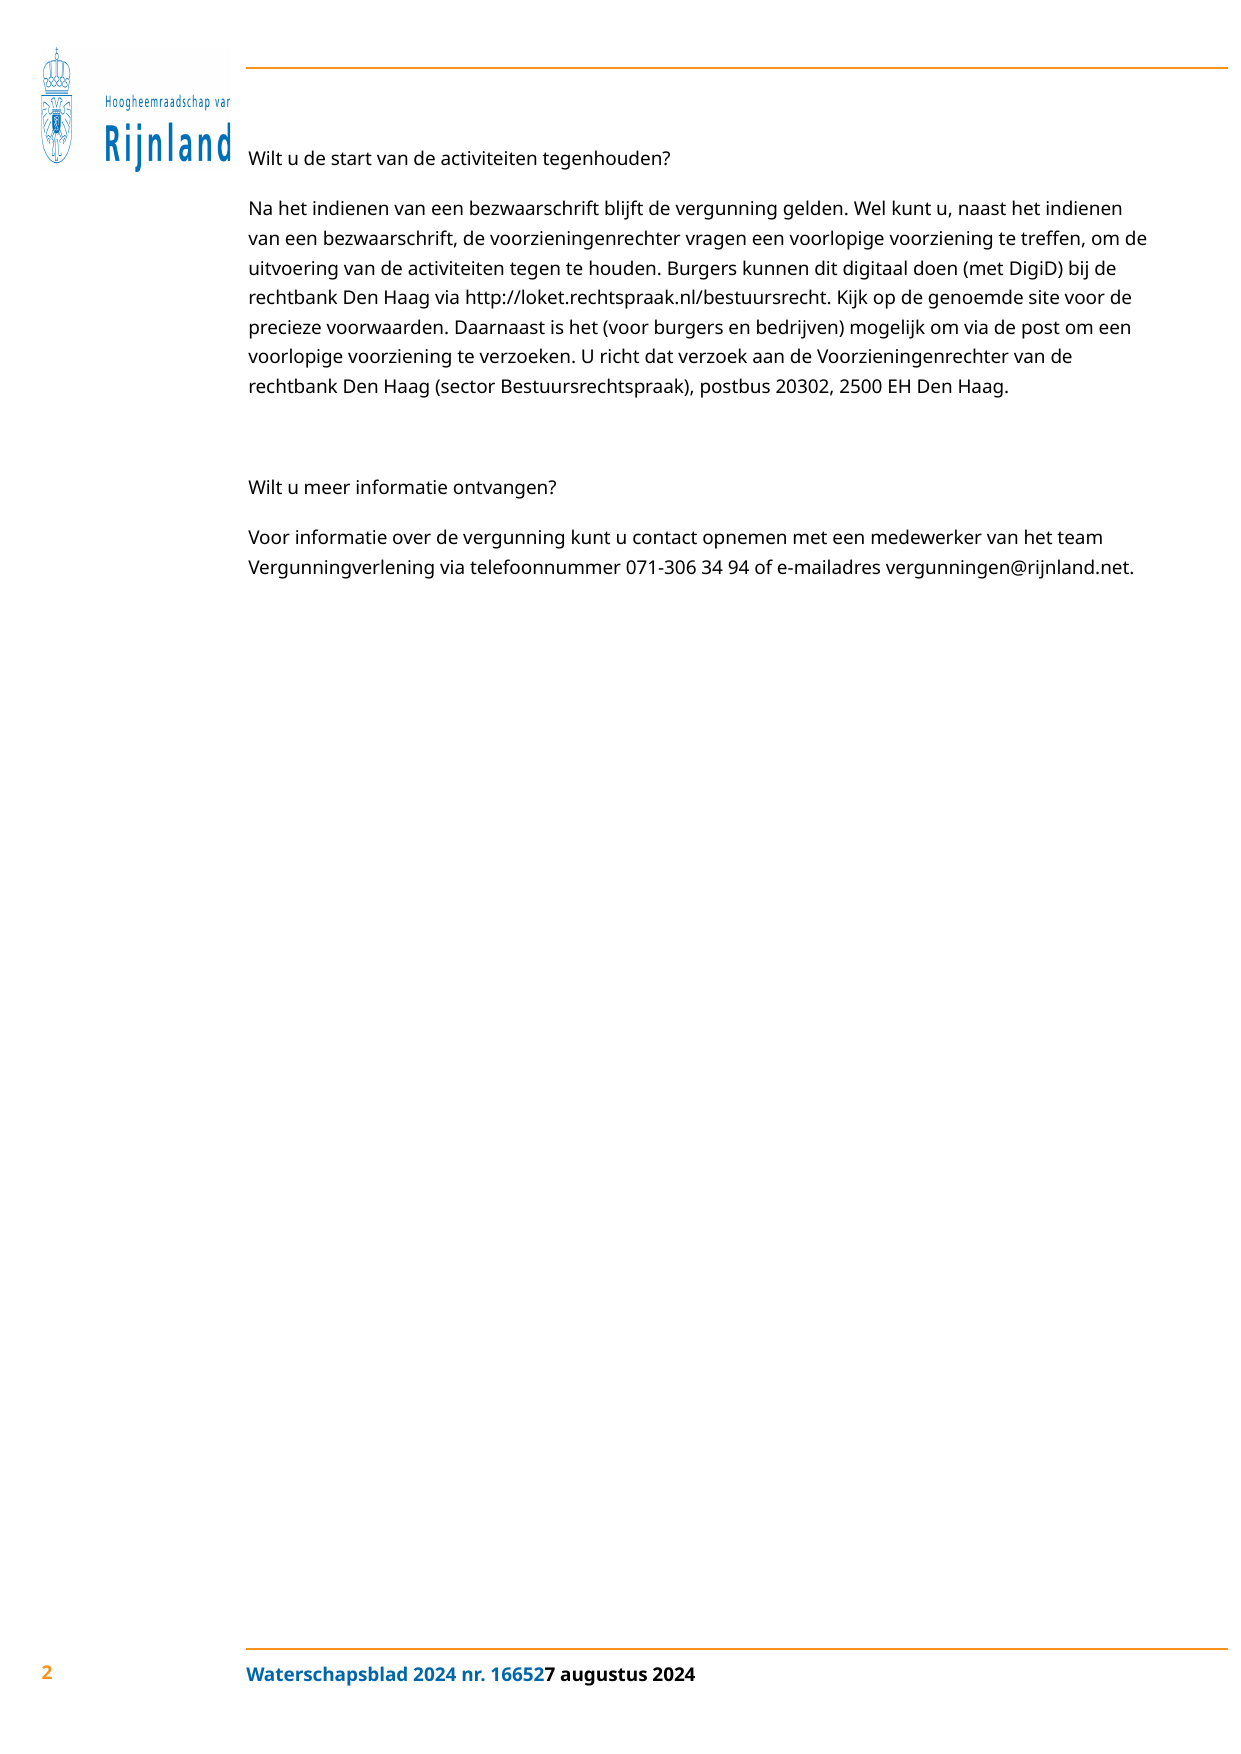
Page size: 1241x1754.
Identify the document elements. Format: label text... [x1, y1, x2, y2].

picture [41, 47, 231, 172]
text Wilt u de start van de activiteiten tegenhouden? [248, 145, 1152, 171]
text Wilt u meer informatie ontvangen? [248, 474, 1152, 500]
text Voor informatie over de vergunning kunt u contact opnemen met een medewerker van het team Vergunningverlening via telefoonnummer 071-306 34 94 of e-mailadres vergunningen@rijnland.net. [248, 524, 1152, 580]
text Na het indienen van een bezwaarschrift blijft de vergunning gelden. Wel kunt u, naast het indienen van een bezwaarschrift, de voorzieningenrechter vragen een voorlopige voorziening te treffen, om de uitvoering van de activiteiten tegen te houden. Burgers kunnen dit digitaal doen (met DigiD) bij de rechtbank Den Haag via http://loket.rechtspraak.nl/bestuursrecht. Kijk op de genoemde site voor de precieze voorwaarden. Daarnaast is het (voor burgers en bedrijven) mogelijk om via de post om een voorlopige voorziening te verzoeken. U richt dat verzoek aan de Voorzieningenrechter van de rechtbank Den Haag (sector Bestuursrechtspraak), postbus 20302, 2500 EH Den Haag. [248, 196, 1152, 399]
